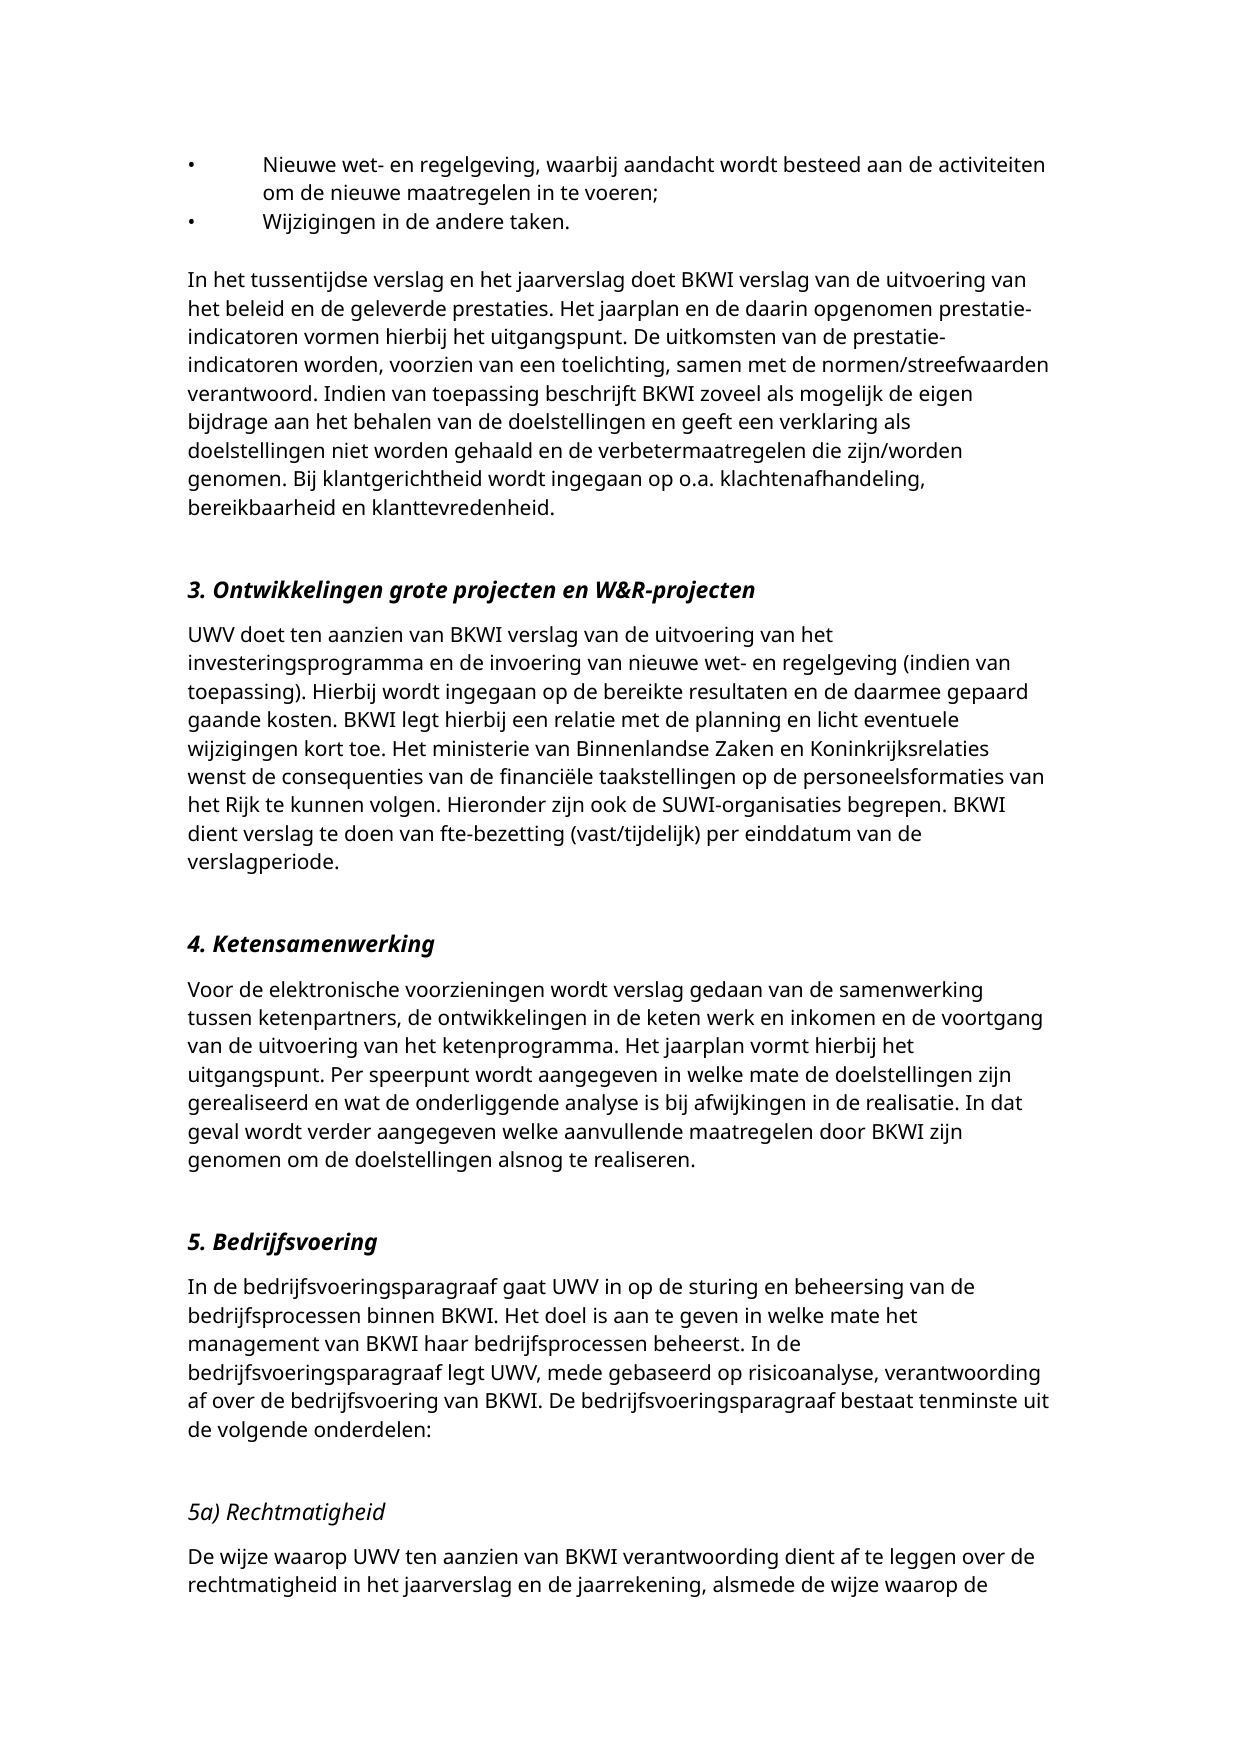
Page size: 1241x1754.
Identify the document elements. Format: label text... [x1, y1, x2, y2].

subtitle 4. Ketensamenwerking [187, 928, 1053, 960]
text De wijze waarop UWV ten aanzien van BKWI verantwoording dient af te leggen over de rechtmatigheid in het jaarverslag en de jaarrekening, alsmede de wijze waarop de [187, 1542, 1053, 1599]
text In de bedrijfsvoeringsparagraaf gaat UWV in op de sturing en beheersing van de bedrijfsprocessen binnen BKWI. Het doel is aan te geven in welke mate het management van BKWI haar bedrijfsprocessen beheerst. In de bedrijfsvoeringsparagraaf legt UWV, mede gebaseerd op risicoanalyse, verantwoording af over de bedrijfsvoering van BKWI. De bedrijfsvoeringsparagraaf bestaat tenminste uit de volgende onderdelen: [187, 1272, 1053, 1443]
list Nieuwe wet- en regelgeving, waarbij aandacht wordt besteed aan de activiteiten om de nieuwe maatregelen in te voeren; [187, 150, 1053, 207]
list Wijzigingen in de andere taken. [187, 207, 1053, 235]
text Voor de elektronische voorzieningen wordt verslag gedaan van de samenwerking tussen ketenpartners, de ontwikkelingen in de keten werk en inkomen en de voortgang van de uitvoering van het ketenprogramma. Het jaarplan vormt hierbij het uitgangspunt. Per speerpunt wordt aangegeven in welke mate de doelstellingen zijn gerealiseerd en wat de onderliggende analyse is bij afwijkingen in de realisatie. In dat geval wordt verder aangegeven welke aanvullende maatregelen door BKWI zijn genomen om de doelstellingen alsnog te realiseren. [187, 975, 1053, 1174]
subtitle 5. Bedrijfsvoering [187, 1226, 1053, 1257]
text In het tussentijdse verslag en het jaarverslag doet BKWI verslag van de uitvoering van het beleid en de geleverde prestaties. Het jaarplan en de daarin opgenomen prestatie-indicatoren vormen hierbij het uitgangspunt. De uitkomsten van de prestatie-indicatoren worden, voorzien van een toelichting, samen met de normen/streefwaarden verantwoord. Indien van toepassing beschrijft BKWI zoveel als mogelijk de eigen bijdrage aan het behalen van de doelstellingen en geeft een verklaring als doelstellingen niet worden gehaald en de verbetermaatregelen die zijn/worden genomen. Bij klantgerichtheid wordt ingegaan op o.a. klachtenafhandeling, bereikbaarheid en klanttevredenheid. [187, 265, 1053, 521]
text UWV doet ten aanzien van BKWI verslag van de uitvoering van het investeringsprogramma en de invoering van nieuwe wet- en regelgeving (indien van toepassing). Hierbij wordt ingegaan op de bereikte resultaten en de daarmee gepaard gaande kosten. BKWI legt hierbij een relatie met de planning en licht eventuele wijzigingen kort toe. Het ministerie van Binnenlandse Zaken en Koninkrijksrelaties wenst de consequenties van de financiële taakstellingen op de personeelsformaties van het Rijk te kunnen volgen. Hieronder zijn ook de SUWI-organisaties begrepen. BKWI dient verslag te doen van fte-bezetting (vast/tijdelijk) per einddatum van de verslagperiode. [187, 620, 1053, 876]
subtitle 5a) Rechtmatigheid [187, 1496, 1053, 1527]
subtitle 3. Ontwikkelingen grote projecten en W&R-projecten [187, 574, 1053, 605]
